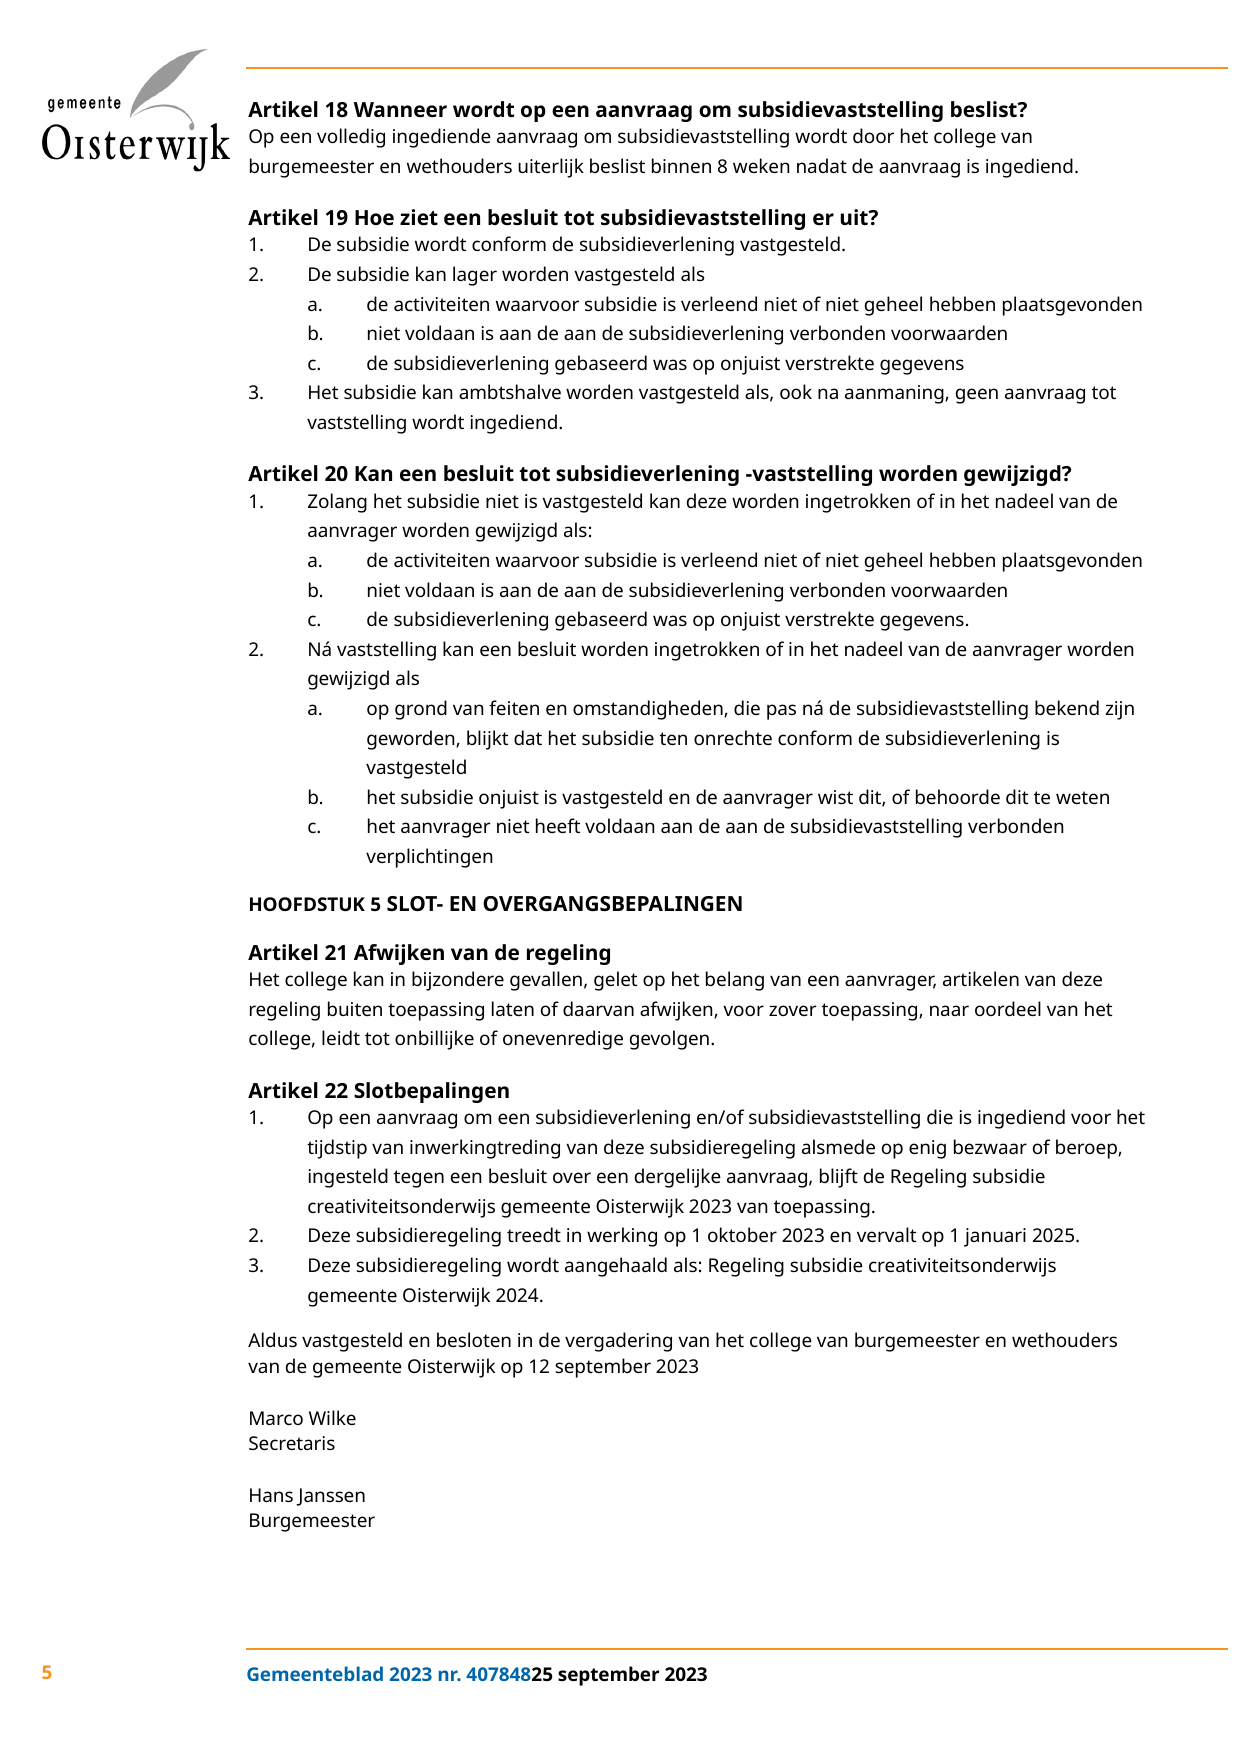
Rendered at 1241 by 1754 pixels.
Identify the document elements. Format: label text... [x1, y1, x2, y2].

text Artikel 18 Wanneer wordt op een aanvraag om subsidievaststelling beslist? [248, 95, 1152, 123]
list het subsidie onjuist is vastgesteld en de aanvrager wist dit, of behoorde dit te weten [307, 784, 1152, 809]
list Deze subsidieregeling treedt in werking op 1 oktober 2023 en vervalt op 1 januari 2025. [248, 1223, 1152, 1248]
list Het subsidie kan ambtshalve worden vastgesteld als, ook na aanmaning, geen aanvraag tot vaststelling wordt ingediend. [248, 379, 1152, 435]
list Op een aanvraag om een subsidieverlening en/of subsidievaststelling die is ingediend voor het tijdstip van inwerkingtreding van deze subsidieregeling alsmede op enig bezwaar of beroep, ingesteld tegen een besluit over een dergelijke aanvraag, blijft de Regeling subsidie creativiteitsonderwijs gemeente Oisterwijk 2023 van toepassing. [248, 1104, 1152, 1219]
text Burgemeester [248, 1508, 1152, 1533]
text Artikel 19 Hoe ziet een besluit tot subsidievaststelling er uit? [248, 203, 1152, 232]
text Hans Janssen [248, 1482, 1152, 1508]
text Op een volledig ingediende aanvraag om subsidievaststelling wordt door het college van burgemeester en wethouders uiterlijk beslist binnen 8 weken nadat de aanvraag is ingediend. [248, 123, 1152, 178]
text Secretaris [248, 1430, 1152, 1456]
list De subsidie kan lager worden vastgesteld als [248, 261, 1152, 287]
text Artikel 21 Afwijken van de regeling [248, 938, 1152, 966]
picture [41, 47, 231, 172]
list de subsidieverlening gebaseerd was op onjuist verstrekte gegevens. [307, 606, 1152, 632]
text Artikel 20 Kan een besluit tot subsidieverlening -vaststelling worden gewijzigd? [248, 459, 1152, 488]
list het aanvrager niet heeft voldaan aan de aan de subsidievaststelling verbonden verplichtingen [307, 813, 1152, 869]
text Artikel 22 Slotbepalingen [248, 1076, 1152, 1104]
list op grond van feiten en omstandigheden, die pas ná de subsidievaststelling bekend zijn geworden, blijkt dat het subsidie ten onrechte conform de subsidieverlening is vastgesteld [307, 695, 1152, 780]
list Deze subsidieregeling wordt aangehaald als: Regeling subsidie creativiteitsonderwijs gemeente Oisterwijk 2024. [248, 1252, 1152, 1308]
text Het college kan in bijzondere gevallen, gelet op het belang van een aanvrager, artikelen van deze regeling buiten toepassing laten of daarvan afwijken, voor zover toepassing, naar oordeel van het college, leidt tot onbillijke of onevenredige gevolgen. [248, 966, 1152, 1051]
list De subsidie wordt conform de subsidieverlening vastgesteld. [248, 232, 1152, 257]
list de activiteiten waarvoor subsidie is verleend niet of niet geheel hebben plaatsgevonden [307, 547, 1152, 573]
list de subsidieverlening gebaseerd was op onjuist verstrekte gegevens [307, 350, 1152, 376]
text Aldus vastgesteld en besloten in de vergadering van het college van burgemeester en wethouders van de gemeente Oisterwijk op 12 september 2023 [248, 1327, 1152, 1379]
text HOOFDSTUK 5 SLOT- EN OVERGANGSBEPALINGEN [248, 889, 1152, 917]
text Marco Wilke [248, 1405, 1152, 1430]
list niet voldaan is aan de aan de subsidieverlening verbonden voorwaarden [307, 320, 1152, 346]
list de activiteiten waarvoor subsidie is verleend niet of niet geheel hebben plaatsgevonden [307, 291, 1152, 317]
list Ná vaststelling kan een besluit worden ingetrokken of in het nadeel van de aanvrager worden gewijzigd als [248, 636, 1152, 691]
list Zolang het subsidie niet is vastgesteld kan deze worden ingetrokken of in het nadeel van de aanvrager worden gewijzigd als: [248, 488, 1152, 543]
list niet voldaan is aan de aan de subsidieverlening verbonden voorwaarden [307, 577, 1152, 602]
